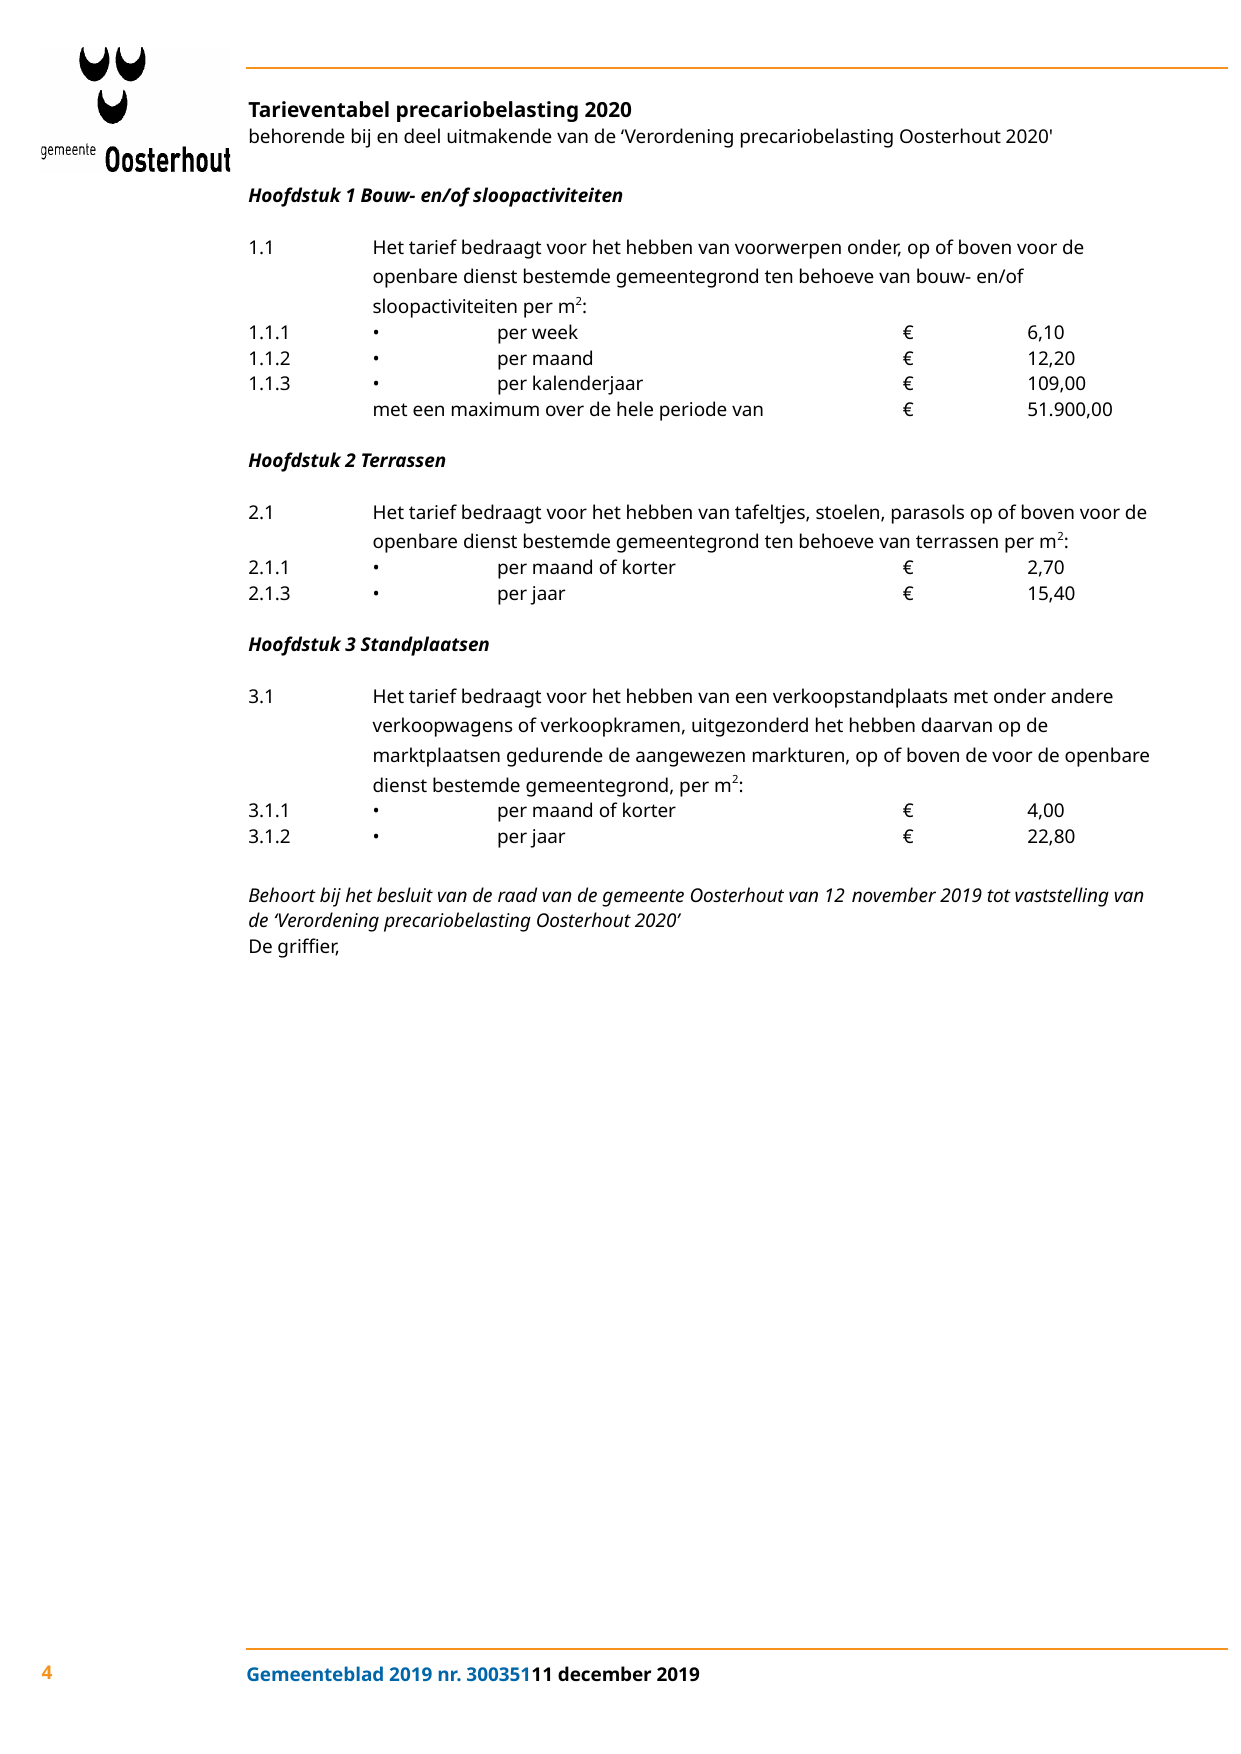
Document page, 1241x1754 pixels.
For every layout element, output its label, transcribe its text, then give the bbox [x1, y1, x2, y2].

table_cell • [373, 370, 497, 396]
text Tarieventabel precariobelasting 2020 [248, 95, 1152, 123]
table_cell 22,80 [1027, 823, 1152, 849]
table_cell 1.1.3 [248, 370, 372, 396]
table_cell Het tarief bedraagt voor het hebben van een verkoopstandplaats met onder andere verkoopwagens of verkoopkramen, uitgezonderd het hebben daarvan op de marktplaatsen gedurende de aangewezen markturen, op of boven de voor de openbare dienst bestemde gemeentegrond, per m2: [373, 683, 1152, 797]
table_cell Het tarief bedraagt voor het hebben van voorwerpen onder, op of boven voor de openbare dienst bestemde gemeentegrond ten behoeve van bouw- en/of sloopactiviteiten per m2: [373, 234, 1152, 319]
table_cell 2,70 [1027, 554, 1152, 580]
table_cell [373, 208, 497, 234]
table_cell 2.1 [248, 499, 372, 554]
table_cell [373, 657, 497, 683]
table_header Hoofdstuk 1 Bouw- en/of sloopactiviteiten [248, 183, 903, 208]
table_cell [373, 606, 497, 632]
table_cell [248, 208, 372, 234]
table_cell [373, 473, 497, 499]
picture [41, 47, 231, 172]
table_cell per kalenderjaar [497, 370, 903, 396]
table_cell [248, 606, 372, 632]
table_cell per maand [497, 345, 903, 370]
table_cell 1.1 [248, 234, 372, 319]
table_cell per week [497, 319, 903, 345]
table_cell 3.1.2 [248, 823, 372, 849]
table_cell [903, 422, 1027, 448]
text Behoort bij het besluit van de raad van de gemeente Oosterhout van 12 november 2019 tot vaststelling van de ‘Verordening precariobelasting Oosterhout 2020’ [248, 882, 1152, 933]
table_cell [497, 606, 903, 632]
table_cell € [903, 370, 1027, 396]
table_cell € [903, 396, 1027, 422]
table_cell [903, 473, 1027, 499]
table_cell 3.1 [248, 683, 372, 797]
table_cell per jaar [497, 823, 903, 849]
table_cell met een maximum over de hele periode van [373, 396, 903, 422]
table_cell 2.1.3 [248, 580, 372, 606]
table_cell 6,10 [1027, 319, 1152, 345]
table_cell [1027, 657, 1152, 683]
table_cell € [903, 823, 1027, 849]
table_cell [903, 606, 1027, 632]
table_cell € [903, 319, 1027, 345]
table_cell • [373, 345, 497, 370]
table_cell [903, 632, 1027, 657]
table_cell per jaar [497, 580, 903, 606]
table_cell [1027, 208, 1152, 234]
table_cell 1.1.2 [248, 345, 372, 370]
table_cell € [903, 580, 1027, 606]
table_header [1027, 183, 1152, 208]
table_cell [1027, 448, 1152, 473]
table_cell • [373, 798, 497, 823]
table_cell [903, 448, 1027, 473]
table_cell [497, 473, 903, 499]
table_cell Hoofdstuk 3 Standplaatsen [248, 632, 903, 657]
table_cell • [373, 823, 497, 849]
table_cell • [373, 319, 497, 345]
table_cell [248, 422, 372, 448]
table_cell • [373, 554, 497, 580]
table_cell [1027, 473, 1152, 499]
table_cell 12,20 [1027, 345, 1152, 370]
table_cell [497, 422, 903, 448]
table_cell Hoofdstuk 2 Terrassen [248, 448, 903, 473]
table_cell 3.1.1 [248, 798, 372, 823]
text behorende bij en deel uitmakende van de ‘Verordening precariobelasting Oosterhout 2020' [248, 123, 1152, 149]
table_cell [1027, 606, 1152, 632]
text De griffier, [248, 933, 1152, 959]
table_cell [373, 422, 497, 448]
table_cell • [373, 580, 497, 606]
table_cell [497, 657, 903, 683]
table_cell 2.1.1 [248, 554, 372, 580]
table_cell [248, 657, 372, 683]
table_cell [903, 657, 1027, 683]
table_cell [248, 473, 372, 499]
table_cell per maand of korter [497, 554, 903, 580]
table_cell [1027, 422, 1152, 448]
table_cell [497, 208, 903, 234]
table_cell 4,00 [1027, 798, 1152, 823]
table_cell Het tarief bedraagt voor het hebben van tafeltjes, stoelen, parasols op of boven voor de openbare dienst bestemde gemeentegrond ten behoeve van terrassen per m2: [373, 499, 1152, 554]
table_header [903, 183, 1027, 208]
table_cell € [903, 798, 1027, 823]
table_cell 109,00 [1027, 370, 1152, 396]
table_cell per maand of korter [497, 798, 903, 823]
table_cell [1027, 632, 1152, 657]
table_cell € [903, 345, 1027, 370]
table_cell € [903, 554, 1027, 580]
table_cell [903, 208, 1027, 234]
table_cell 51.900,00 [1027, 396, 1152, 422]
table_cell 1.1.1 [248, 319, 372, 345]
table_cell 15,40 [1027, 580, 1152, 606]
table_cell [248, 396, 372, 422]
